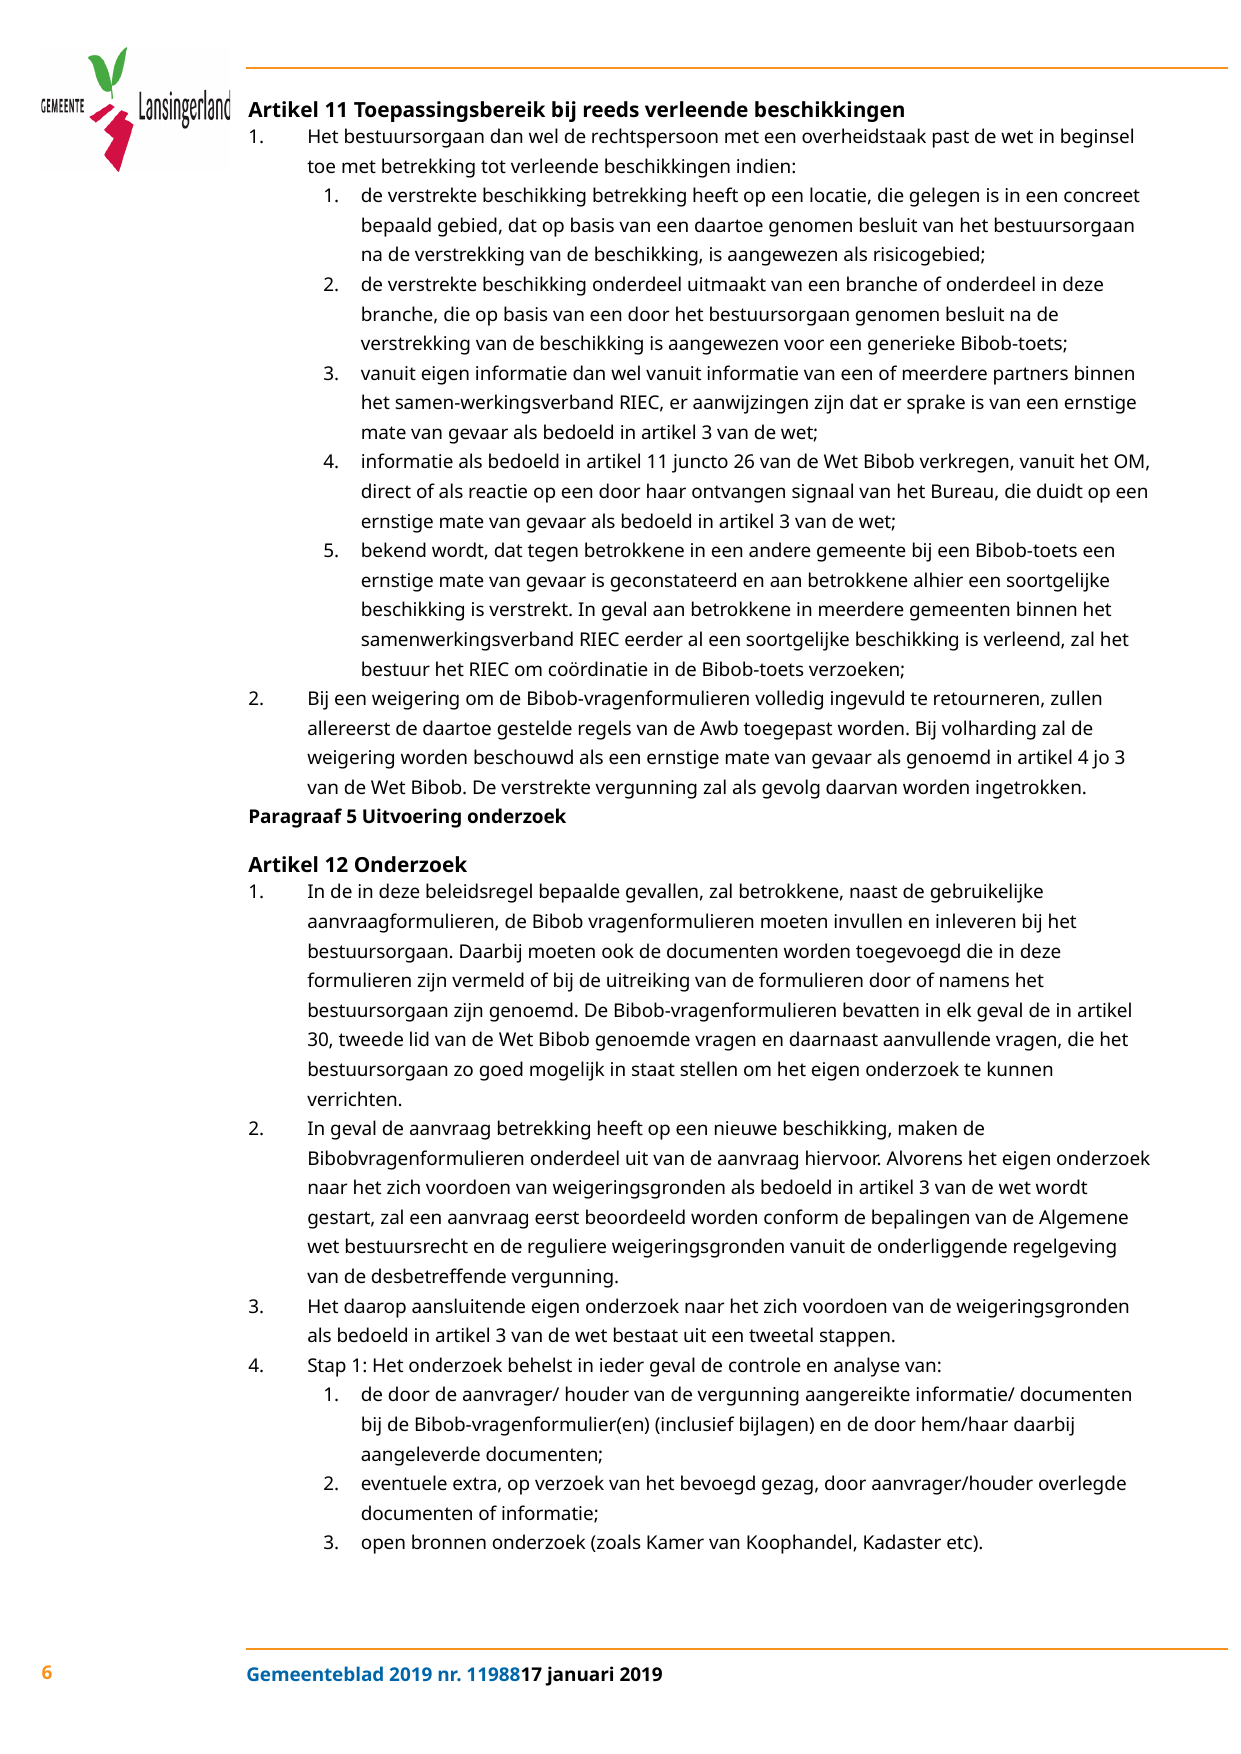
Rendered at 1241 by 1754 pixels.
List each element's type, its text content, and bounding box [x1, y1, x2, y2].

list de door de aanvrager/ houder van de vergunning aangereikte informatie/ documenten bij de Bibob-vragenformulier(en) (inclusief bijlagen) en de door hem/haar daarbij aangeleverde documenten; [323, 1382, 1152, 1466]
list Stap 1: Het onderzoek behelst in ieder geval de controle en analyse van: [248, 1352, 1152, 1378]
list bekend wordt, dat tegen betrokkene in een andere gemeente bij een Bibob-toets een ernstige mate van gevaar is geconstateerd en aan betrokkene alhier een soortgelijke beschikking is verstrekt. In geval aan betrokkene in meerdere gemeenten binnen het samenwerkingsverband RIEC eerder al een soortgelijke beschikking is verleend, zal het bestuur het RIEC om coördinatie in de Bibob-toets verzoeken; [323, 537, 1152, 681]
text Artikel 12 Onderzoek [248, 850, 1152, 879]
text Paragraaf 5 Uitvoering onderzoek [248, 804, 1152, 829]
list de verstrekte beschikking onderdeel uitmaakt van een branche of onderdeel in deze branche, die op basis van een door het bestuursorgaan genomen besluit na de verstrekking van de beschikking is aangewezen voor een generieke Bibob-toets; [323, 271, 1152, 356]
list Het bestuursorgaan dan wel de rechtspersoon met een overheidstaak past de wet in beginsel toe met betrekking tot verleende beschikkingen indien: [248, 123, 1152, 178]
list Bij een weigering om de Bibob-vragenformulieren volledig ingevuld te retourneren, zullen allereerst de daartoe gestelde regels van de Awb toegepast worden. Bij volharding zal de weigering worden beschouwd als een ernstige mate van gevaar als genoemd in artikel 4 jo 3 van de Wet Bibob. De verstrekte vergunning zal als gevolg daarvan worden ingetrokken. [248, 685, 1152, 800]
list In de in deze beleidsregel bepaalde gevallen, zal betrokkene, naast de gebruikelijke aanvraagformulieren, de Bibob vragenformulieren moeten invullen en inleveren bij het bestuursorgaan. Daarbij moeten ook de documenten worden toegevoegd die in deze formulieren zijn vermeld of bij de uitreiking van de formulieren door of namens het bestuursorgaan zijn genoemd. De Bibob-vragenformulieren bevatten in elk geval de in artikel 30, tweede lid van de Wet Bibob genoemde vragen en daarnaast aanvullende vragen, die het bestuursorgaan zo goed mogelijk in staat stellen om het eigen onderzoek te kunnen verrichten. [248, 879, 1152, 1111]
list In geval de aanvraag betrekking heeft op een nieuwe beschikking, maken de Bibobvragenformulieren onderdeel uit van de aanvraag hiervoor. Alvorens het eigen onderzoek naar het zich voordoen van weigeringsgronden als bedoeld in artikel 3 van de wet wordt gestart, zal een aanvraag eerst beoordeeld worden conform de bepalingen van de Algemene wet bestuursrecht en de reguliere weigeringsgronden vanuit de onderliggende regelgeving van de desbetreffende vergunning. [248, 1115, 1152, 1289]
picture [41, 47, 231, 172]
text Artikel 11 Toepassingsbereik bij reeds verleende beschikkingen [248, 95, 1152, 123]
list open bronnen onderzoek (zoals Kamer van Koophandel, Kadaster etc). [323, 1529, 1152, 1555]
list informatie als bedoeld in artikel 11 juncto 26 van de Wet Bibob verkregen, vanuit het OM, direct of als reactie op een door haar ontvangen signaal van het Bureau, die duidt op een ernstige mate van gevaar als bedoeld in artikel 3 van de wet; [323, 449, 1152, 533]
list Het daarop aansluitende eigen onderzoek naar het zich voordoen van de weigeringsgronden als bedoeld in artikel 3 van de wet bestaat uit een tweetal stappen. [248, 1293, 1152, 1348]
list de verstrekte beschikking betrekking heeft op een locatie, die gelegen is in een concreet bepaald gebied, dat op basis van een daartoe genomen besluit van het bestuursorgaan na de verstrekking van de beschikking, is aangewezen als risicogebied; [323, 182, 1152, 267]
list vanuit eigen informatie dan wel vanuit informatie van een of meerdere partners binnen het samen-werkingsverband RIEC, er aanwijzingen zijn dat er sprake is van een ernstige mate van gevaar als bedoeld in artikel 3 van de wet; [323, 360, 1152, 445]
list eventuele extra, op verzoek van het bevoegd gezag, door aanvrager/houder overlegde documenten of informatie; [323, 1470, 1152, 1526]
